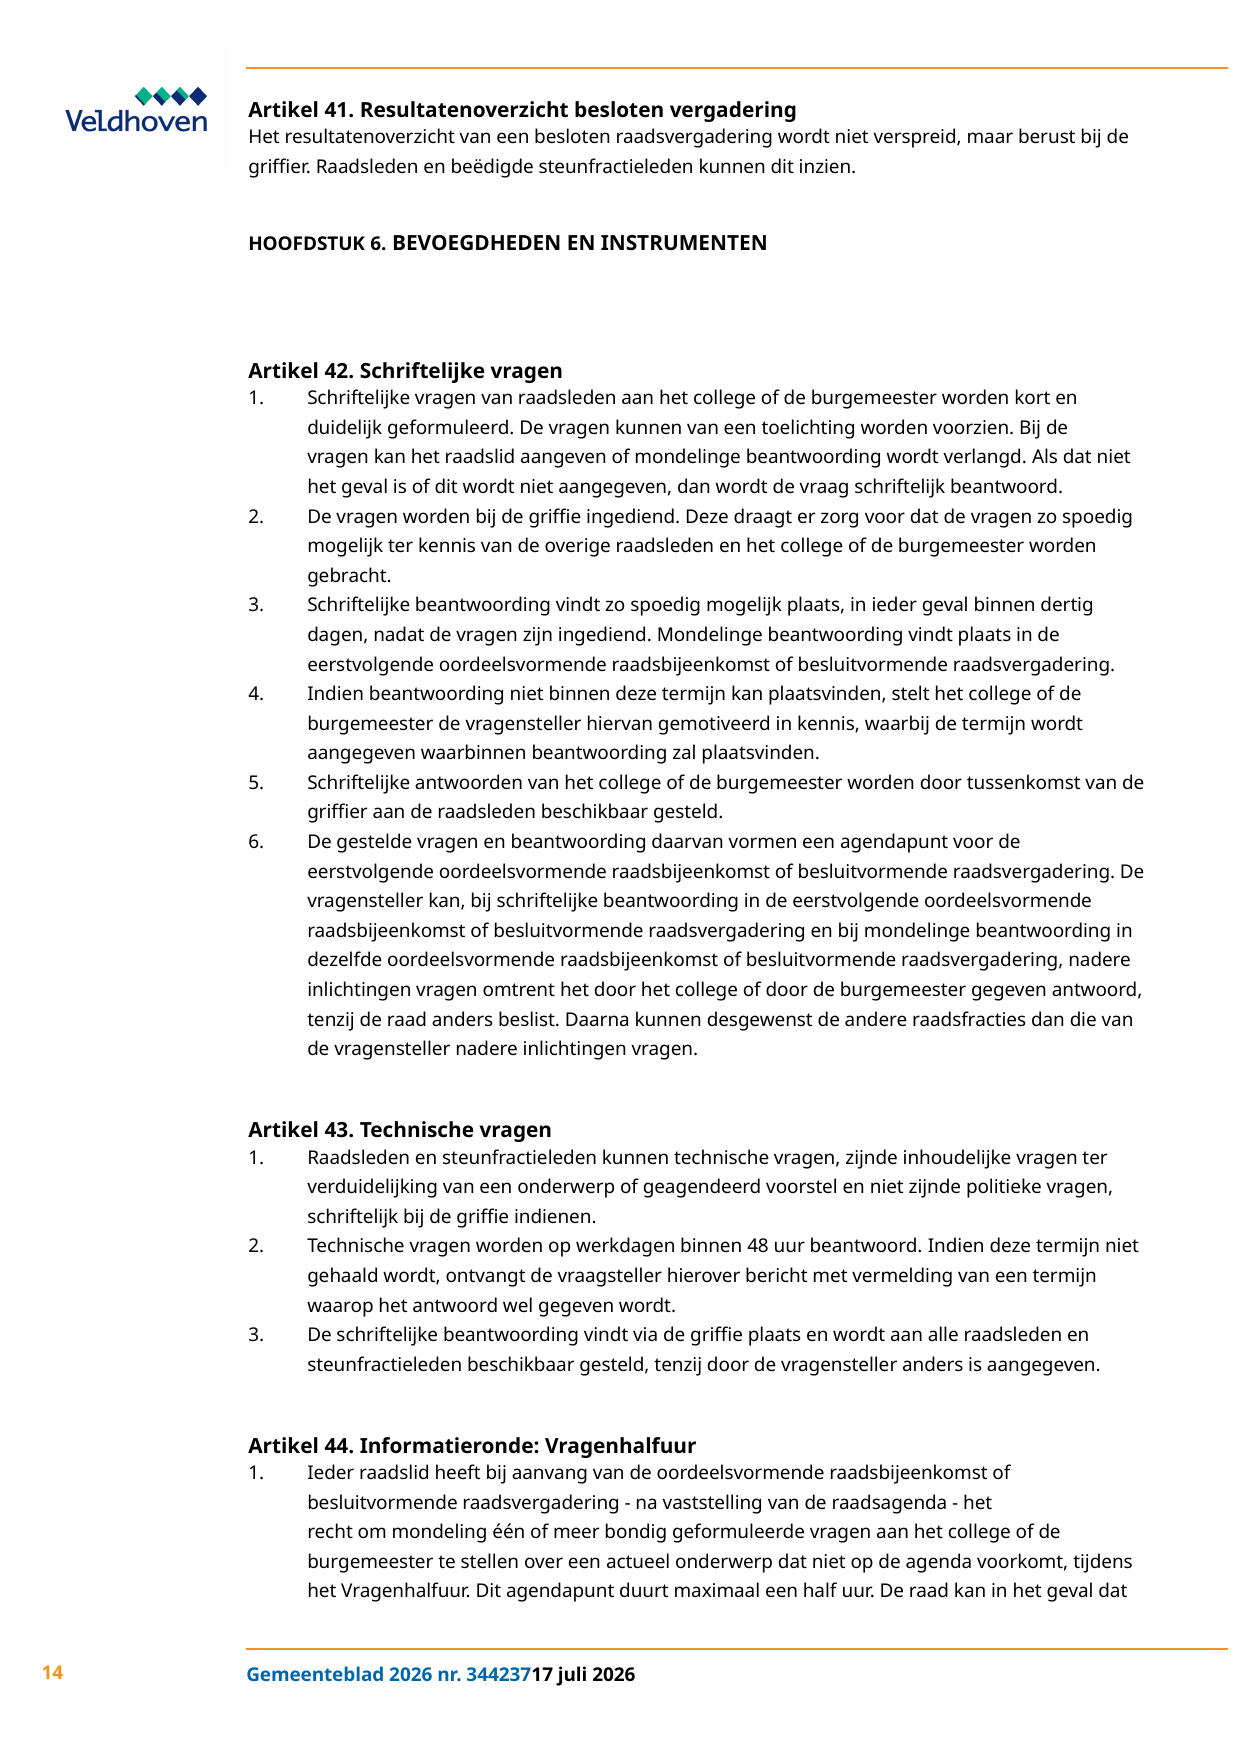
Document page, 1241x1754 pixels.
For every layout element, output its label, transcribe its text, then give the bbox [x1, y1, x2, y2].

list Ieder raadslid heeft bij aanvang van de oordeelsvormende raadsbijeenkomst of besluitvormende raadsvergadering - na vaststelling van de raadsagenda - het recht om mondeling één of meer bondig geformuleerde vragen aan het college of de burgemeester te stellen over een actueel onderwerp dat niet op de agenda voorkomt, tijdens het Vragenhalfuur. Dit agendapunt duurt maximaal een half uur. De raad kan in het geval dat [248, 1459, 1152, 1603]
list Indien beantwoording niet binnen deze termijn kan plaatsvinden, stelt het college of de burgemeester de vragensteller hiervan gemotiveerd in kennis, waarbij de termijn wordt aangegeven waarbinnen beantwoording zal plaatsvinden. [248, 680, 1152, 765]
list De vragen worden bij de griffie ingediend. Deze draagt er zorg voor dat de vragen zo spoedig mogelijk ter kennis van de overige raadsleden en het college of de burgemeester worden gebracht. [248, 503, 1152, 588]
list Schriftelijke antwoorden van het college of de burgemeester worden door tussenkomst van de griffier aan de raadsleden beschikbaar gesteld. [248, 769, 1152, 824]
list Schriftelijke vragen van raadsleden aan het college of de burgemeester worden kort en duidelijk geformuleerd. De vragen kunnen van een toelichting worden voorzien. Bij de vragen kan het raadslid aangeven of mondelinge beantwoording wordt verlangd. Als dat niet het geval is of dit wordt niet aangegeven, dan wordt de vraag schriftelijk beantwoord. [248, 384, 1152, 499]
list De schriftelijke beantwoording vindt via de griffie plaats en wordt aan alle raadsleden en steunfractieleden beschikbaar gesteld, tenzij door de vragensteller anders is aangegeven. [248, 1321, 1152, 1377]
text Artikel 42. Schriftelijke vragen [248, 356, 1152, 384]
text Artikel 41. Resultatenoverzicht besloten vergadering [248, 95, 1152, 123]
picture [41, 47, 231, 172]
list Raadsleden en steunfractieleden kunnen technische vragen, zijnde inhoudelijke vragen ter verduidelijking van een onderwerp of geagendeerd voorstel en niet zijnde politieke vragen, schriftelijk bij de griffie indienen. [248, 1144, 1152, 1229]
list De gestelde vragen en beantwoording daarvan vormen een agendapunt voor de eerstvolgende oordeelsvormende raadsbijeenkomst of besluitvormende raadsvergadering. De vragensteller kan, bij schriftelijke beantwoording in de eerstvolgende oordeelsvormende raadsbijeenkomst of besluitvormende raadsvergadering en bij mondelinge beantwoording in dezelfde oordeelsvormende raadsbijeenkomst of besluitvormende raadsvergadering, nadere inlichtingen vragen omtrent het door het college of door de burgemeester gegeven antwoord, tenzij de raad anders beslist. Daarna kunnen desgewenst de andere raadsfracties dan die van de vragensteller nadere inlichtingen vragen. [248, 828, 1152, 1061]
text HOOFDSTUK 6. BEVOEGDHEDEN EN INSTRUMENTEN [248, 228, 1152, 256]
text Het resultatenoverzicht van een besloten raadsvergadering wordt niet verspreid, maar berust bij de griffier. Raadsleden en beëdigde steunfractieleden kunnen dit inzien. [248, 123, 1152, 178]
list Technische vragen worden op werkdagen binnen 48 uur beantwoord. Indien deze termijn niet gehaald wordt, ontvangt de vraagsteller hierover bericht met vermelding van een termijn waarop het antwoord wel gegeven wordt. [248, 1233, 1152, 1317]
text Artikel 43. Technische vragen [248, 1115, 1152, 1144]
list Schriftelijke beantwoording vindt zo spoedig mogelijk plaats, in ieder geval binnen dertig dagen, nadat de vragen zijn ingediend. Mondelinge beantwoording vindt plaats in de eerstvolgende oordeelsvormende raadsbijeenkomst of besluitvormende raadsvergadering. [248, 592, 1152, 677]
text Artikel 44. Informatieronde: Vragenhalfuur [248, 1431, 1152, 1459]
